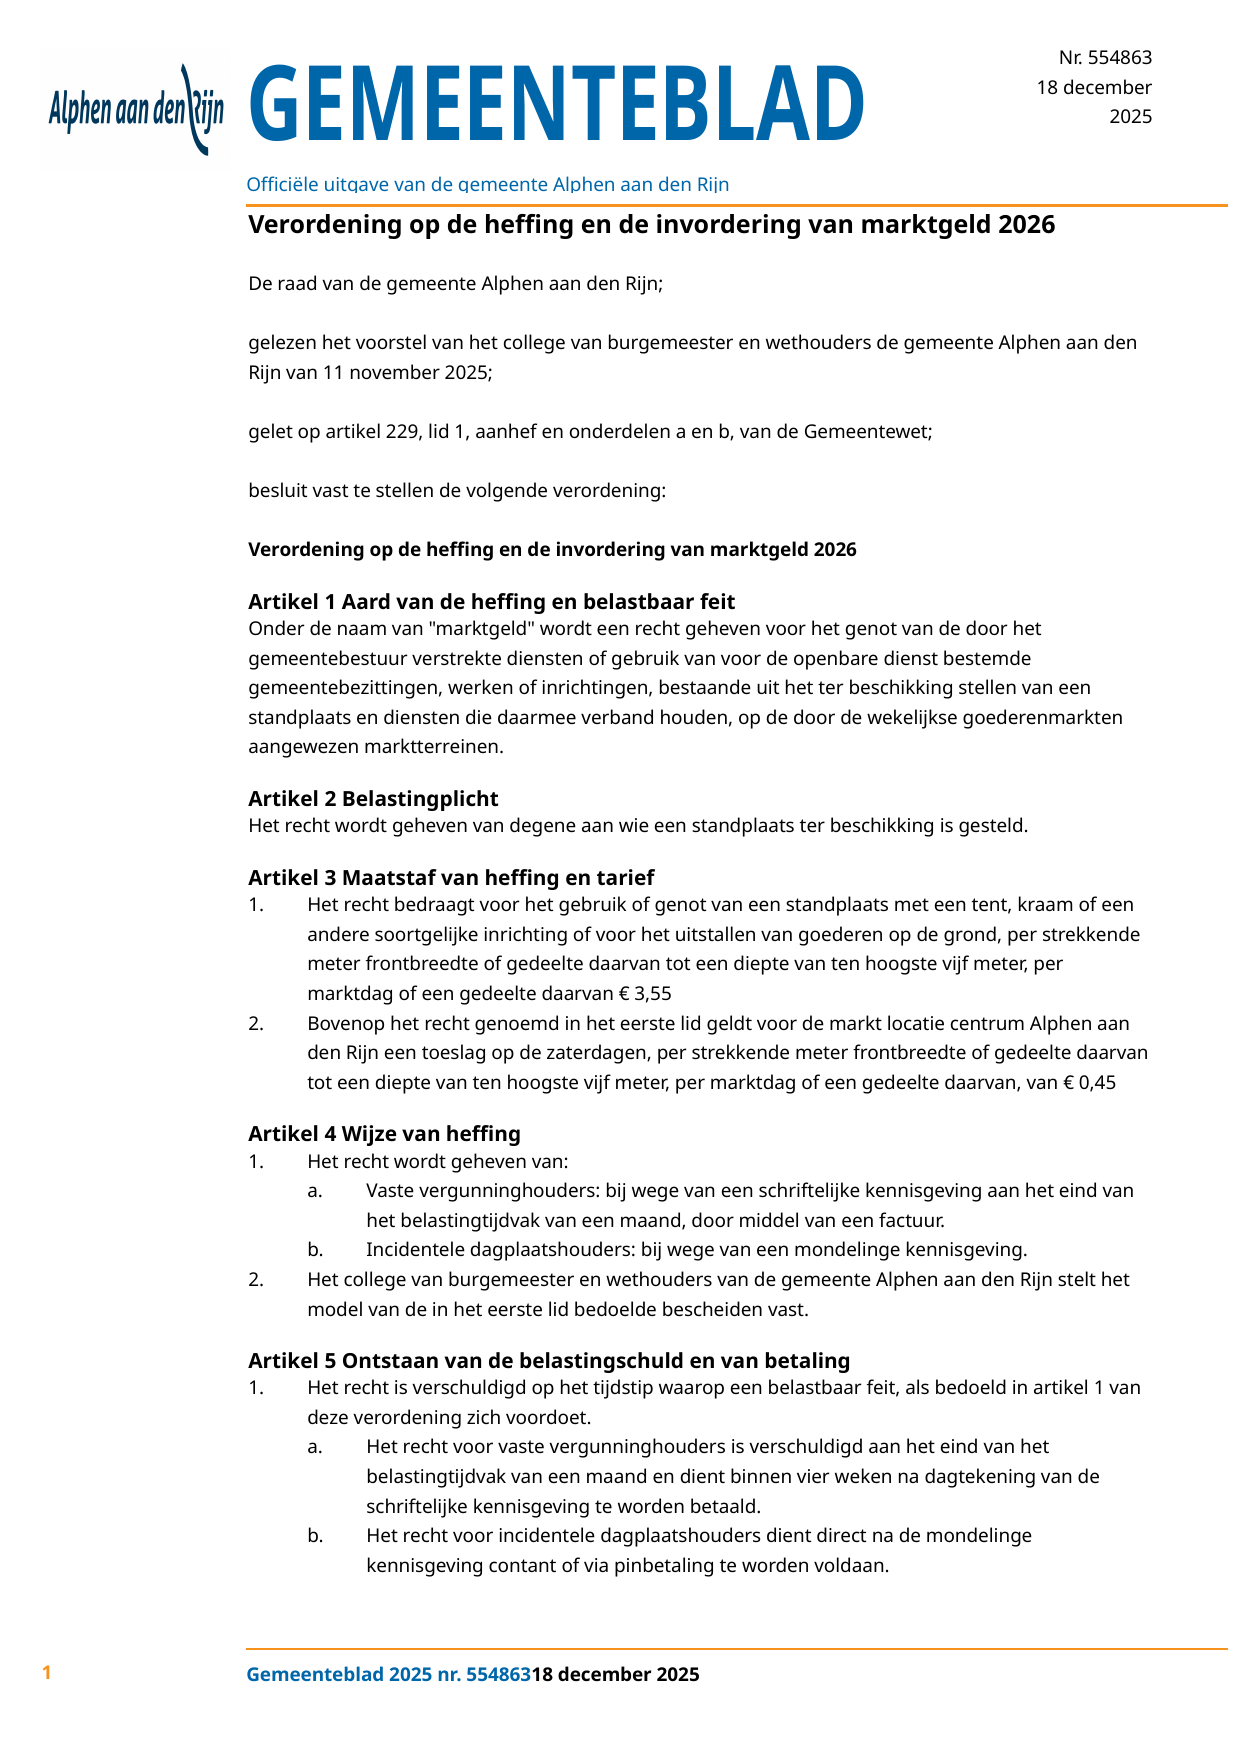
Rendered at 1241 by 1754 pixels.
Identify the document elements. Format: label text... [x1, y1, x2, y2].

list Bovenop het recht genoemd in het eerste lid geldt voor de markt locatie centrum Alphen aan den Rijn een toeslag op de zaterdagen, per strekkende meter frontbreedte of gedeelte daarvan tot een diepte van ten hoogste vijf meter, per marktdag of een gedeelte daarvan, van € 0,45 [248, 1010, 1152, 1095]
list Vaste vergunninghouders: bij wege van een schriftelijke kennisgeving aan het eind van het belastingtijdvak van een maand, door middel van een factuur. [307, 1177, 1152, 1233]
list Het recht voor vaste vergunninghouders is verschuldigd aan het eind van het belastingtijdvak van een maand en dient binnen vier weken na dagtekening van de schriftelijke kennisgeving te worden betaald. [307, 1434, 1152, 1519]
list Het college van burgemeester en wethouders van de gemeente Alphen aan den Rijn stelt het model van de in het eerste lid bedoelde bescheiden vast. [248, 1266, 1152, 1321]
list Het recht wordt geheven van: [248, 1148, 1152, 1173]
text Artikel 3 Maatstaf van heffing en tarief [248, 863, 1152, 891]
text Verordening op de heffing en de invordering van marktgeld 2026 [248, 537, 1152, 562]
text Artikel 2 Belastingplicht [248, 784, 1152, 813]
text gelezen het voorstel van het college van burgemeester en wethouders de gemeente Alphen aan den Rijn van 11 november 2025; [248, 329, 1152, 385]
text gelet op artikel 229, lid 1, aanhef en onderdelen a en b, van de Gemeentewet; [248, 418, 1152, 444]
text Het recht wordt geheven van degene aan wie een standplaats ter beschikking is gesteld. [248, 813, 1152, 838]
list Het recht bedraagt voor het gebruik of genot van een standplaats met een tent, kraam of een andere soortgelijke inrichting of voor het uitstallen van goederen op de grond, per strekkende meter frontbreedte of gedeelte daarvan tot een diepte van ten hoogste vijf meter, per marktdag of een gedeelte daarvan € 3,55 [248, 891, 1152, 1006]
text Artikel 5 Ontstaan van de belastingschuld en van betaling [248, 1346, 1152, 1374]
list Incidentele dagplaatshouders: bij wege van een mondelinge kennisgeving. [307, 1237, 1152, 1262]
text Artikel 4 Wijze van heffing [248, 1119, 1152, 1148]
text De raad van de gemeente Alphen aan den Rijn; [248, 270, 1152, 296]
text Verordening op de heffing en de invordering van marktgeld 2026 [248, 207, 1152, 241]
picture [41, 47, 231, 172]
text besluit vast te stellen de volgende verordening: [248, 477, 1152, 503]
text Onder de naam van "marktgeld" wordt een recht geheven voor het genot van de door het gemeentebestuur verstrekte diensten of gebruik van voor de openbare dienst bestemde gemeentebezittingen, werken of inrichtingen, bestaande uit het ter beschikking stellen van een standplaats en diensten die daarmee verband houden, op de door de wekelijkse goederenmarkten aangewezen marktterreinen. [248, 615, 1152, 759]
list Het recht is verschuldigd op het tijdstip waarop een belastbaar feit, als bedoeld in artikel 1 van deze verordening zich voordoet. [248, 1374, 1152, 1430]
list Het recht voor incidentele dagplaatshouders dient direct na de mondelinge kennisgeving contant of via pinbetaling te worden voldaan. [307, 1522, 1152, 1578]
text Artikel 1 Aard van de heffing en belastbaar feit [248, 587, 1152, 615]
